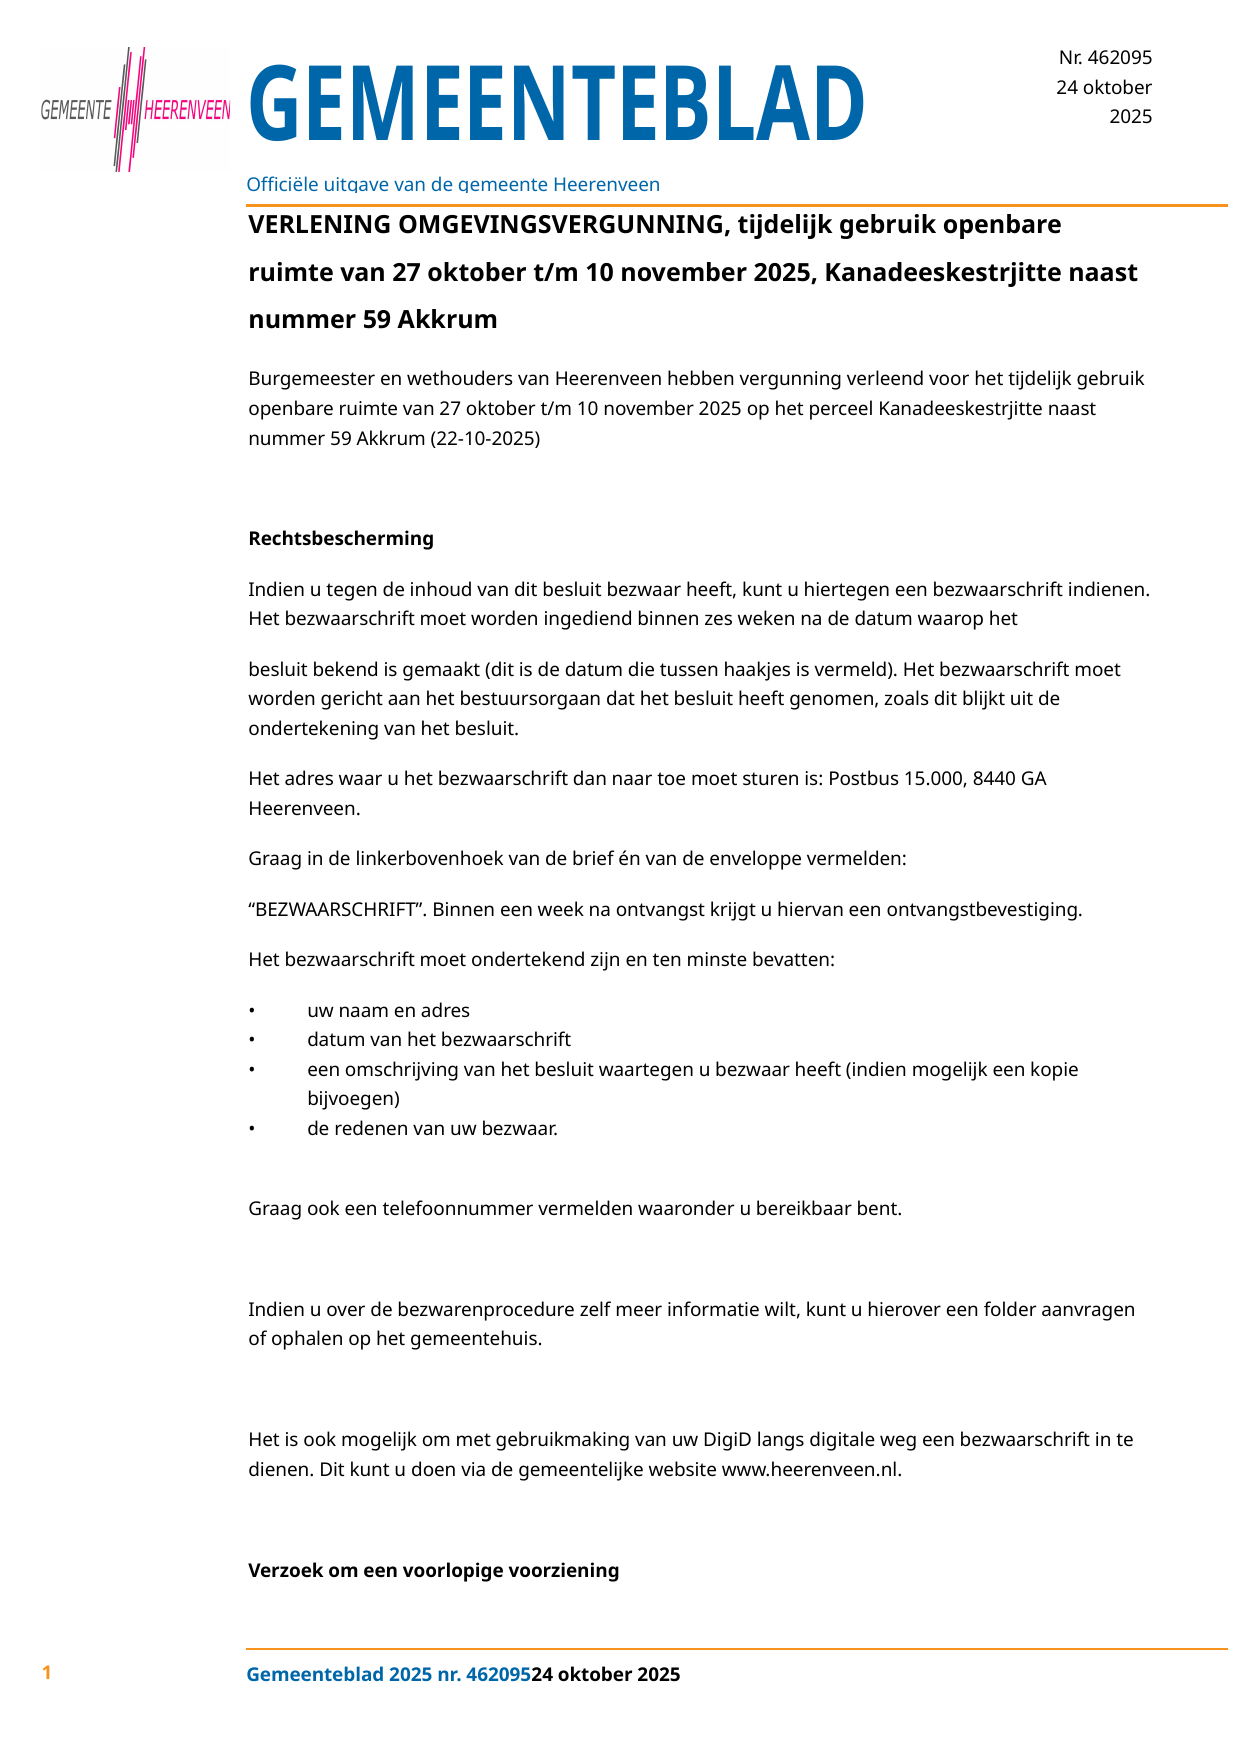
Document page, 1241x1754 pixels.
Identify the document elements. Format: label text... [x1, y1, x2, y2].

text Indien u tegen de inhoud van dit besluit bezwaar heeft, kunt u hiertegen een bezwaarschrift indienen. Het bezwaarschrift moet worden ingediend binnen zes weken na de datum waarop het [248, 576, 1152, 631]
text VERLENING OMGEVINGSVERGUNNING, tijdelijk gebruik openbare ruimte van 27 oktober t/m 10 november 2025, Kanadeeskestrjitte naast nummer 59 Akkrum [248, 207, 1152, 336]
text Het bezwaarschrift moet ondertekend zijn en ten minste bevatten: [248, 946, 1152, 972]
text Graag ook een telefoonnummer vermelden waaronder u bereikbaar bent. [248, 1195, 1152, 1221]
list een omschrijving van het besluit waartegen u bezwaar heeft (indien mogelijk een kopie bijvoegen) [248, 1056, 1152, 1111]
list datum van het bezwaarschrift [248, 1026, 1152, 1052]
text Het is ook mogelijk om met gebruikmaking van uw DigiD langs digitale weg een bezwaarschrift in te dienen. Dit kunt u doen via de gemeentelijke website www.heerenveen.nl. [248, 1426, 1152, 1482]
text Verzoek om een voorlopige voorziening [248, 1557, 1152, 1582]
text Het adres waar u het bezwaarschrift dan naar toe moet sturen is: Postbus 15.000, 8440 GA Heerenveen. [248, 766, 1152, 821]
text besluit bekend is gemaakt (dit is de datum die tussen haakjes is vermeld). Het bezwaarschrift moet worden gericht aan het bestuursorgaan dat het besluit heeft genomen, zoals dit blijkt uit de ondertekening van het besluit. [248, 656, 1152, 741]
text Rechtsbescherming [248, 526, 1152, 551]
text “BEZWAARSCHRIFT”. Binnen een week na ontvangst krijgt u hiervan een ontvangstbevestiging. [248, 896, 1152, 922]
text Indien u over de bezwarenprocedure zelf meer informatie wilt, kunt u hierover een folder aanvragen of ophalen op het gemeentehuis. [248, 1296, 1152, 1351]
text Graag in de linkerbovenhoek van de brief én van de enveloppe vermelden: [248, 846, 1152, 871]
picture [41, 47, 231, 172]
list uw naam en adres [248, 997, 1152, 1022]
list de redenen van uw bezwaar. [248, 1115, 1152, 1141]
text Burgemeester en wethouders van Heerenveen hebben vergunning verleend voor het tijdelijk gebruik openbare ruimte van 27 oktober t/m 10 november 2025 op het perceel Kanadeeskestrjitte naast nummer 59 Akkrum (22-10-2025) [248, 366, 1152, 450]
